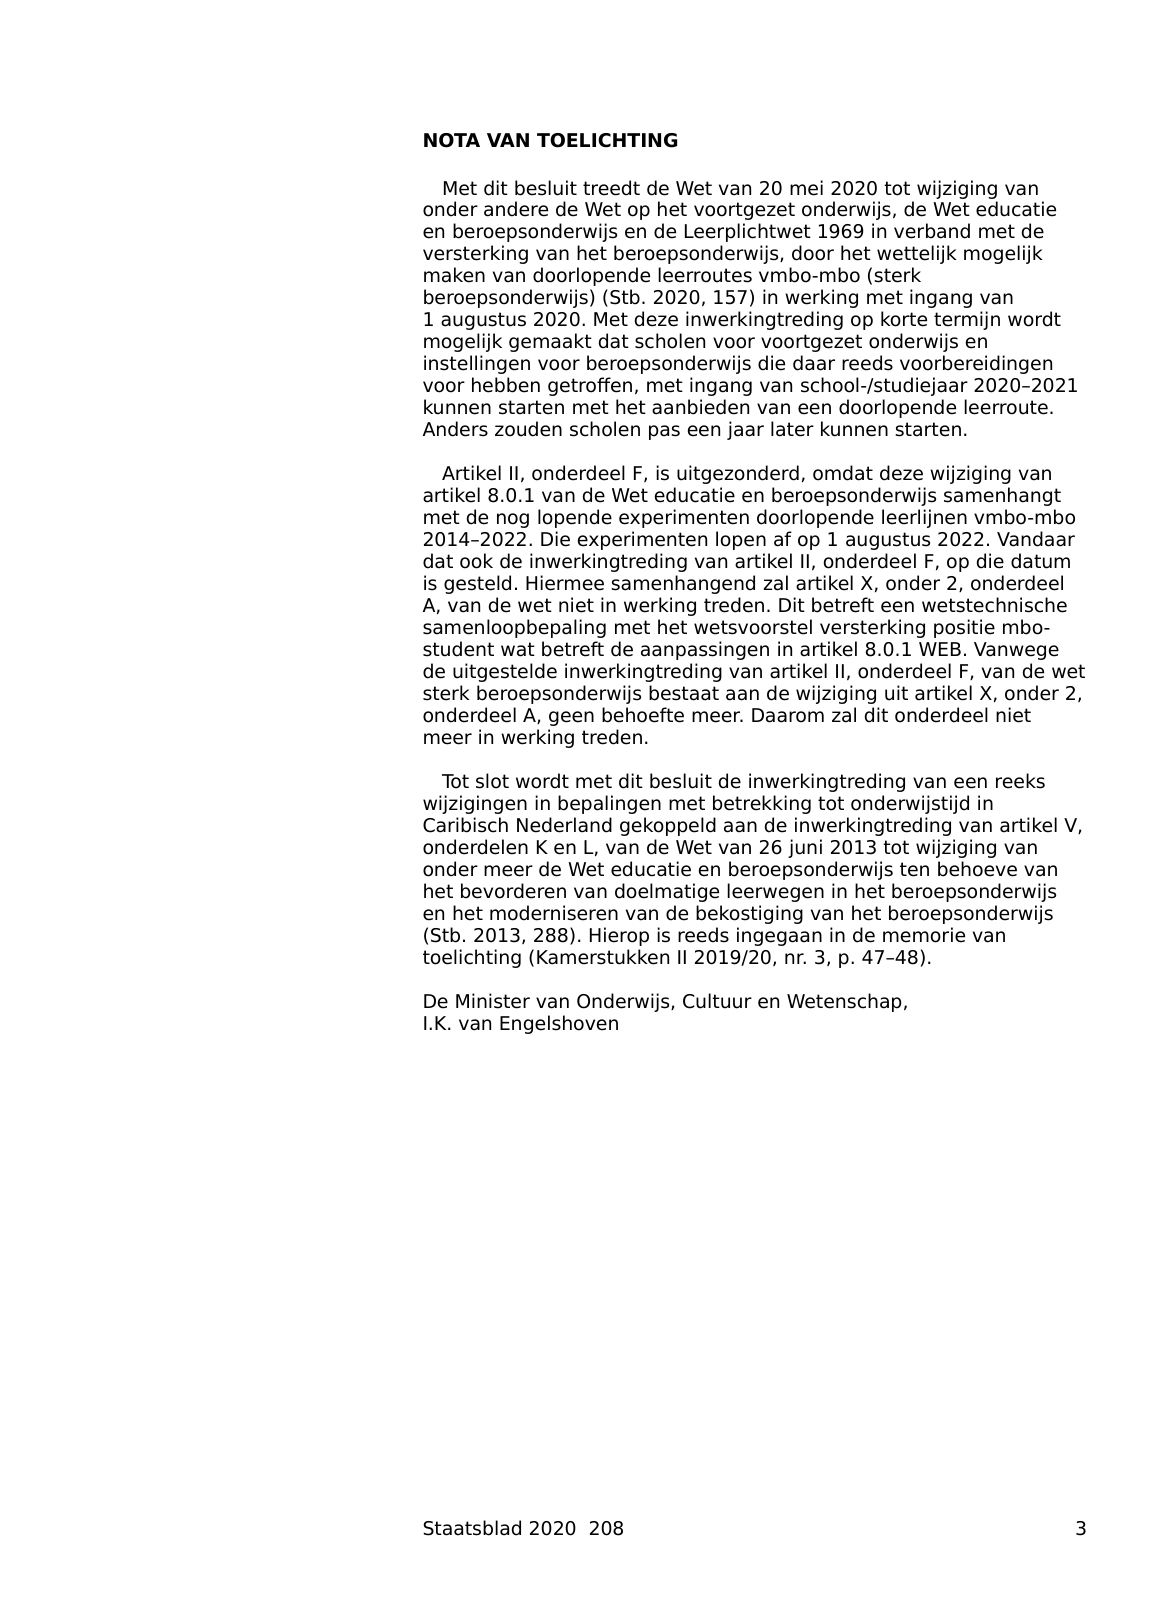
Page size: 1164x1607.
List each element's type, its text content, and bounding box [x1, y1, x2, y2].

text De Minister van Onderwijs, Cultuur en Wetenschap, I.K. van Engelshoven [422, 991, 1087, 1035]
text Tot slot wordt met dit besluit de inwerkingtreding van een reeks wijzigingen in bepalingen met betrekking tot onderwijstijd in Caribisch Nederland gekoppeld aan de inwerkingtreding van artikel V, onderdelen K en L, van de Wet van 26 juni 2013 tot wijziging van onder meer de Wet educatie en beroepsonderwijs ten behoeve van het bevorderen van doelmatige leerwegen in het beroepsonderwijs en het moderniseren van de bekostiging van het beroepsonderwijs (Stb. 2013, 288). Hierop is reeds ingegaan in de memorie van toelichting (Kamerstukken II 2019/20, nr. 3, p. 47–48). [422, 771, 1087, 969]
text Artikel II, onderdeel F, is uitgezonderd, omdat deze wijziging van artikel 8.0.1 van de Wet educatie en beroepsonderwijs samenhangt met de nog lopende experimenten doorlopende leerlijnen vmbo-mbo 2014–2022. Die experimenten lopen af op 1 augustus 2022. Vandaar dat ook de inwerkingtreding van artikel II, onderdeel F, op die datum is gesteld. Hiermee samenhangend zal artikel X, onder 2, onderdeel A, van de wet niet in werking treden. Dit betreft een wetstechnische samenloopbepaling met het wetsvoorstel versterking positie mbo-student wat betreft de aanpassingen in artikel 8.0.1 WEB. Vanwege de uitgestelde inwerkingtreding van artikel II, onderdeel F, van de wet sterk beroepsonderwijs bestaat aan de wijziging uit artikel X, onder 2, onderdeel A, geen behoefte meer. Daarom zal dit onderdeel niet meer in werking treden. [422, 463, 1087, 749]
subtitle NOTA VAN TOELICHTING [422, 130, 1087, 152]
text Met dit besluit treedt de Wet van 20 mei 2020 tot wijziging van onder andere de Wet op het voortgezet onderwijs, de Wet educatie en beroepsonderwijs en de Leerplichtwet 1969 in verband met de versterking van het beroepsonderwijs, door het wettelijk mogelijk maken van doorlopende leerroutes vmbo-mbo (sterk beroepsonderwijs) (Stb. 2020, 157) in werking met ingang van 1 augustus 2020. Met deze inwerkingtreding op korte termijn wordt mogelijk gemaakt dat scholen voor voortgezet onderwijs en instellingen voor beroepsonderwijs die daar reeds voorbereidingen voor hebben getroffen, met ingang van school-/studiejaar 2020–2021 kunnen starten met het aanbieden van een doorlopende leerroute. Anders zouden scholen pas een jaar later kunnen starten. [422, 177, 1087, 441]
